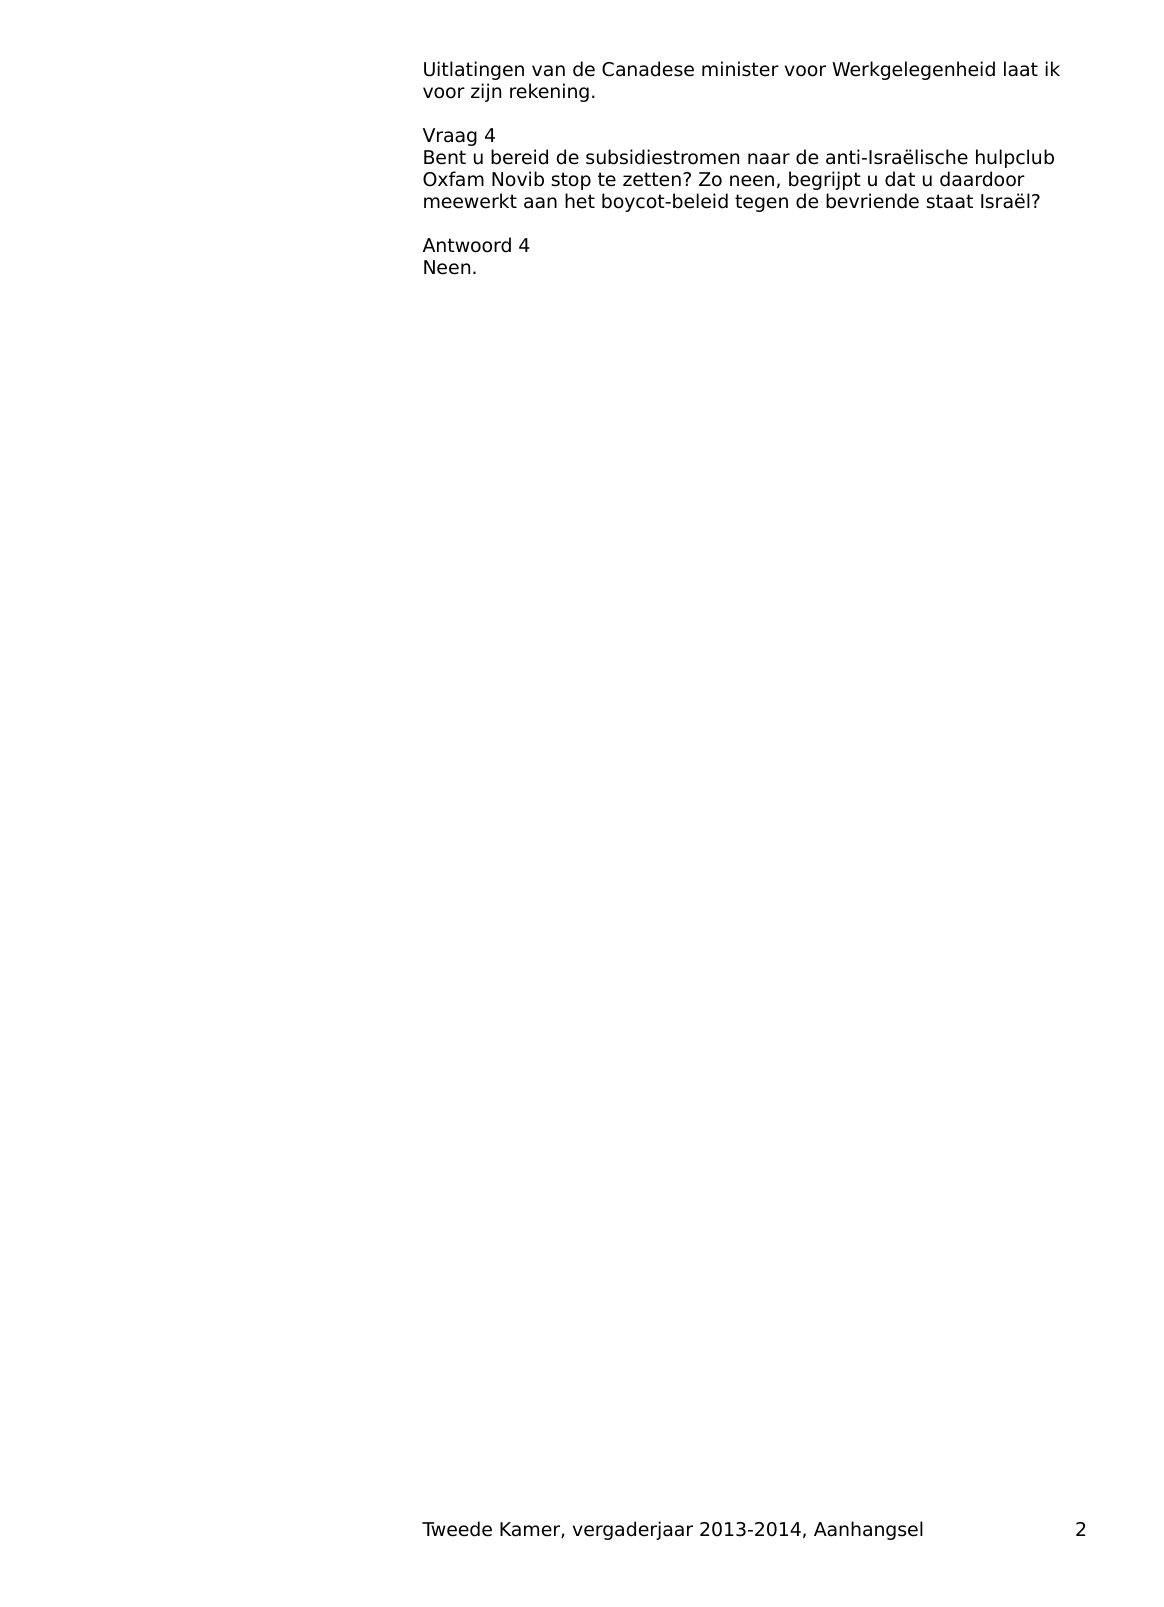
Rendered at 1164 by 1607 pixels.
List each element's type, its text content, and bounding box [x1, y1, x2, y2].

text Antwoord 4 [422, 235, 1087, 257]
text Uitlatingen van de Canadese minister voor Werkgelegenheid laat ik voor zijn rekening. [422, 59, 1087, 103]
text Bent u bereid de subsidiestromen naar de anti-Israëlische hulpclub Oxfam Novib stop te zetten? Zo neen, begrijpt u dat u daardoor meewerkt aan het boycot-beleid tegen de bevriende staat Israël? [422, 147, 1087, 213]
text Neen. [422, 257, 1087, 279]
text Vraag 4 [422, 125, 1087, 147]
